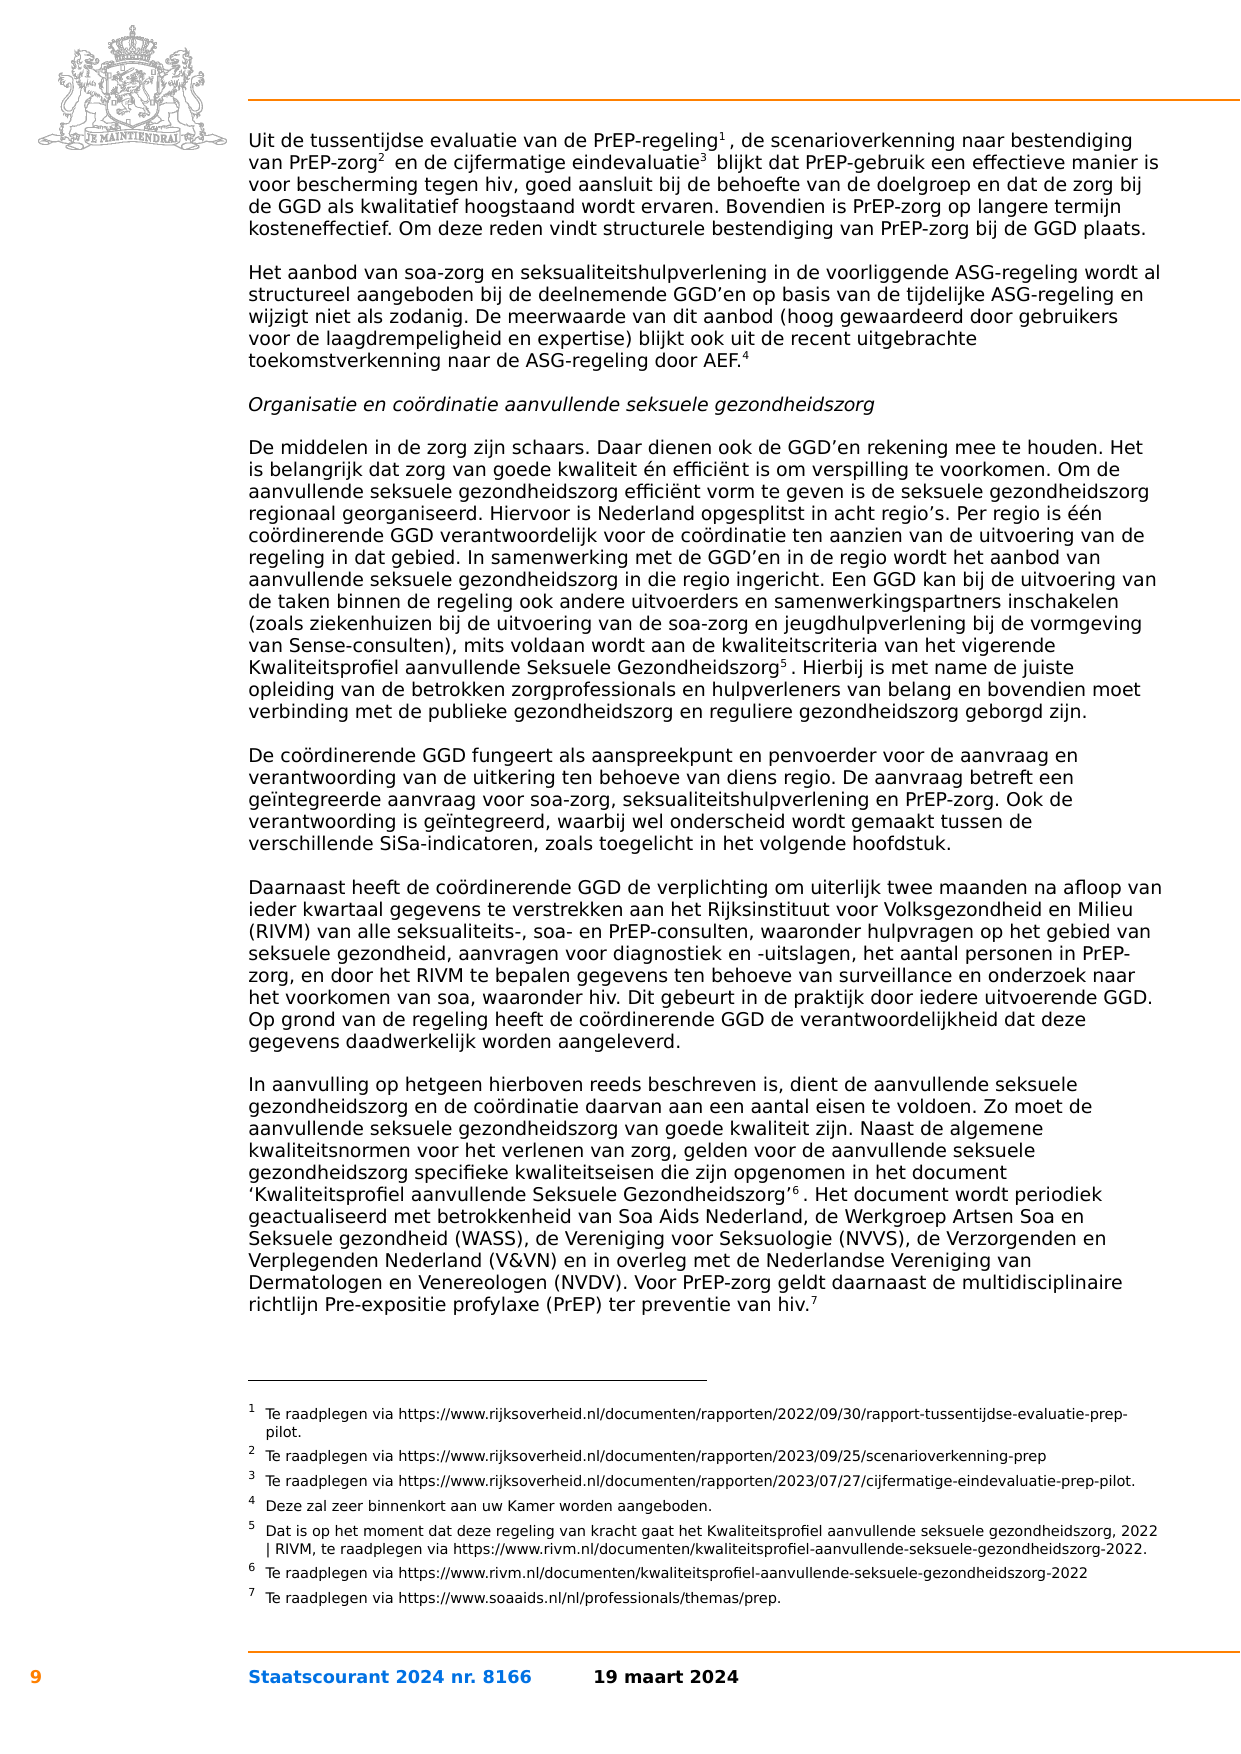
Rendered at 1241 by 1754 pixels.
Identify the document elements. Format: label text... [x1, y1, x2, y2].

text Deze zal zeer binnenkort aan uw Kamer worden aangeboden. [248, 1494, 1163, 1516]
text Uit de tussentijdse evaluatie van de PrEP-regeling, de scenarioverkenning naar bestendiging van PrEP-zorg en de cijfermatige eindevaluatie blijkt dat PrEP-gebruik een effectieve manier is voor bescherming tegen hiv, goed aansluit bij de behoefte van de doelgroep en dat de zorg bij de GGD als kwalitatief hoogstaand wordt ervaren. Bovendien is PrEP-zorg op langere termijn kosteneffectief. Om deze reden vindt structurele bestendiging van PrEP-zorg bij de GGD plaats. [248, 130, 1163, 240]
text In aanvulling op hetgeen hierboven reeds beschreven is, dient de aanvullende seksuele gezondheidszorg en de coördinatie daarvan aan een aantal eisen te voldoen. Zo moet de aanvullende seksuele gezondheidszorg van goede kwaliteit zijn. Naast de algemene kwaliteitsnormen voor het verlenen van zorg, gelden voor de aanvullende seksuele gezondheidszorg specifieke kwaliteitseisen die zijn opgenomen in het document ‘Kwaliteitsprofiel aanvullende Seksuele Gezondheidszorg’. Het document wordt periodiek geactualiseerd met betrokkenheid van Soa Aids Nederland, de Werkgroep Artsen Soa en Seksuele gezondheid (WASS), de Vereniging voor Seksuologie (NVVS), de Verzorgenden en Verplegenden Nederland (V&VN) en in overleg met de Nederlandse Vereniging van Dermatologen en Venereologen (NVDV). Voor PrEP-zorg geldt daarnaast de multidisciplinaire richtlijn Pre-expositie profylaxe (PrEP) ter preventie van hiv. [248, 1074, 1163, 1316]
text De middelen in de zorg zijn schaars. Daar dienen ook de GGD’en rekening mee te houden. Het is belangrijk dat zorg van goede kwaliteit én efficiënt is om verspilling te voorkomen. Om de aanvullende seksuele gezondheidszorg efficiënt vorm te geven is de seksuele gezondheidszorg regionaal georganiseerd. Hiervoor is Nederland opgesplitst in acht regio’s. Per regio is één coördinerende GGD verantwoordelijk voor de coördinatie ten aanzien van de uitvoering van de regeling in dat gebied. In samenwerking met de GGD’en in de regio wordt het aanbod van aanvullende seksuele gezondheidszorg in die regio ingericht. Een GGD kan bij de uitvoering van de taken binnen de regeling ook andere uitvoerders en samenwerkingspartners inschakelen (zoals ziekenhuizen bij de uitvoering van de soa-zorg en jeugdhulpverlening bij de vormgeving van Sense-consulten), mits voldaan wordt aan de kwaliteitscriteria van het vigerende Kwaliteitsprofiel aanvullende Seksuele Gezondheidszorg. Hierbij is met name de juiste opleiding van de betrokken zorgprofessionals en hulpverleners van belang en bovendien moet verbinding met de publieke gezondheidszorg en reguliere gezondheidszorg geborgd zijn. [248, 437, 1163, 723]
text De coördinerende GGD fungeert als aanspreekpunt en penvoerder voor de aanvraag en verantwoording van de uitkering ten behoeve van diens regio. De aanvraag betreft een geïntegreerde aanvraag voor soa-zorg, seksualiteitshulpverlening en PrEP-zorg. Ook de verantwoording is geïntegreerd, waarbij wel onderscheid wordt gemaakt tussen de verschillende SiSa-indicatoren, zoals toegelicht in het volgende hoofdstuk. [248, 745, 1163, 855]
text Te raadplegen via https://www.soaaids.nl/nl/professionals/themas/prep. [248, 1586, 1163, 1608]
subtitle Organisatie en coördinatie aanvullende seksuele gezondheidszorg [248, 393, 1163, 415]
picture [38, 25, 227, 150]
text Te raadplegen via https://www.rijksoverheid.nl/documenten/rapporten/2023/07/27/cijfermatige-eindevaluatie-prep-pilot. [248, 1469, 1163, 1491]
text Daarnaast heeft de coördinerende GGD de verplichting om uiterlijk twee maanden na afloop van ieder kwartaal gegevens te verstrekken aan het Rijksinstituut voor Volksgezondheid en Milieu (RIVM) van alle seksualiteits-, soa- en PrEP-consulten, waaronder hulpvragen op het gebied van seksuele gezondheid, aanvragen voor diagnostiek en -uitslagen, het aantal personen in PrEP-zorg, en door het RIVM te bepalen gegevens ten behoeve van surveillance en onderzoek naar het voorkomen van soa, waaronder hiv. Dit gebeurt in de praktijk door iedere uitvoerende GGD. Op grond van de regeling heeft de coördinerende GGD de verantwoordelijkheid dat deze gegevens daadwerkelijk worden aangeleverd. [248, 877, 1163, 1052]
text Te raadplegen via https://www.rivm.nl/documenten/kwaliteitsprofiel-aanvullende-seksuele-gezondheidszorg-2022 [248, 1561, 1163, 1583]
text Het aanbod van soa-zorg en seksualiteitshulpverlening in de voorliggende ASG-regeling wordt al structureel aangeboden bij de deelnemende GGD’en op basis van de tijdelijke ASG-regeling en wijzigt niet als zodanig. De meerwaarde van dit aanbod (hoog gewaardeerd door gebruikers voor de laagdrempeligheid en expertise) blijkt ook uit de recent uitgebrachte toekomstverkenning naar de ASG-regeling door AEF. [248, 262, 1163, 372]
text Te raadplegen via https://www.rijksoverheid.nl/documenten/rapporten/2022/09/30/rapport-tussentijdse-evaluatie-prep-pilot. [248, 1402, 1163, 1441]
text Te raadplegen via https://www.rijksoverheid.nl/documenten/rapporten/2023/09/25/scenarioverkenning-prep [248, 1444, 1163, 1466]
text Dat is op het moment dat deze regeling van kracht gaat het Kwaliteitsprofiel aanvullende seksuele gezondheidszorg, 2022 | RIVM, te raadplegen via https://www.rivm.nl/documenten/kwaliteitsprofiel-aanvullende-seksuele-gezondheidszorg-2022. [248, 1519, 1163, 1558]
